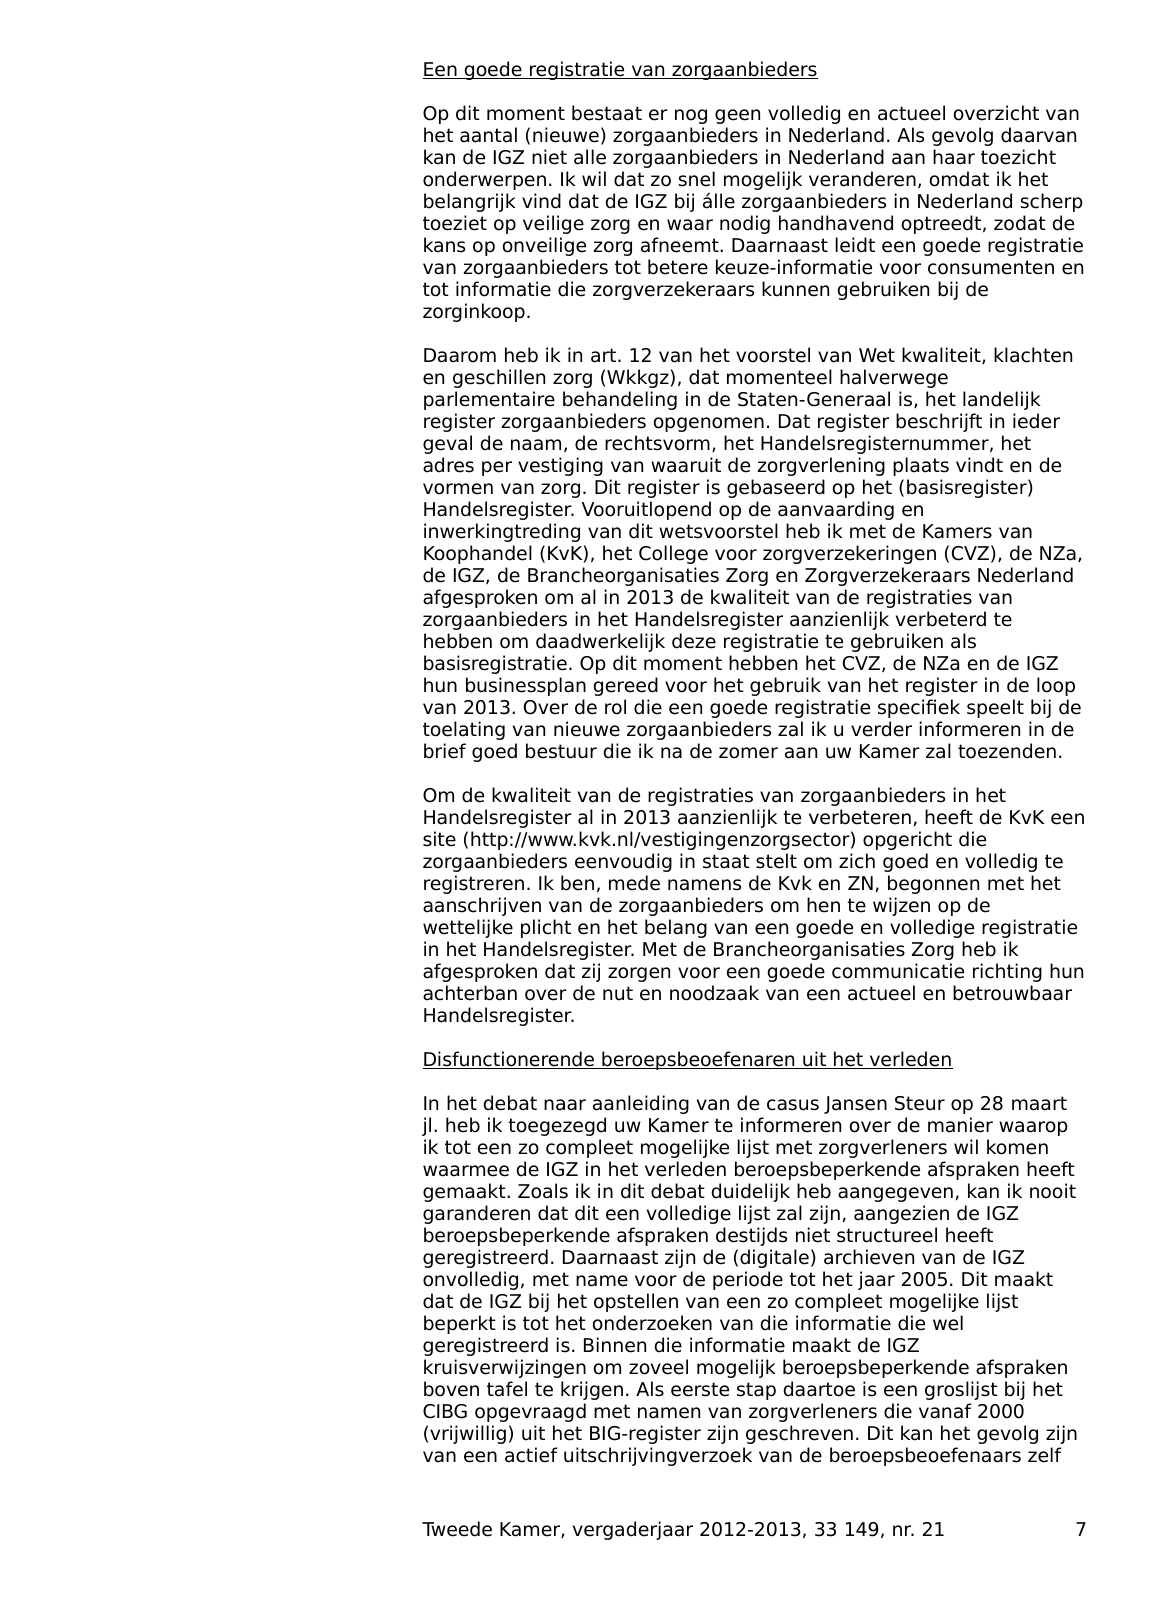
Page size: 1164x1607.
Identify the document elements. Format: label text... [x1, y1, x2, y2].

subtitle Disfunctionerende beroepsbeoefenaren uit het verleden [422, 1049, 1087, 1071]
text Op dit moment bestaat er nog geen volledig en actueel overzicht van het aantal (nieuwe) zorgaanbieders in Nederland. Als gevolg daarvan kan de IGZ niet alle zorgaanbieders in Nederland aan haar toezicht onderwerpen. Ik wil dat zo snel mogelijk veranderen, omdat ik het belangrijk vind dat de IGZ bij álle zorgaanbieders in Nederland scherp toeziet op veilige zorg en waar nodig handhavend optreedt, zodat de kans op onveilige zorg afneemt. Daarnaast leidt een goede registratie van zorgaanbieders tot betere keuze-informatie voor consumenten en tot informatie die zorgverzekeraars kunnen gebruiken bij de zorginkoop. [422, 103, 1087, 323]
subtitle Een goede registratie van zorgaanbieders [422, 59, 1087, 81]
text Om de kwaliteit van de registraties van zorgaanbieders in het Handelsregister al in 2013 aanzienlijk te verbeteren, heeft de KvK een site (http://www.kvk.nl/vestigingenzorgsector) opgericht die zorgaanbieders eenvoudig in staat stelt om zich goed en volledig te registreren. Ik ben, mede namens de Kvk en ZN, begonnen met het aanschrijven van de zorgaanbieders om hen te wijzen op de wettelijke plicht en het belang van een goede en volledige registratie in het Handelsregister. Met de Brancheorganisaties Zorg heb ik afgesproken dat zij zorgen voor een goede communicatie richting hun achterban over de nut en noodzaak van een actueel en betrouwbaar Handelsregister. [422, 785, 1087, 1027]
text In het debat naar aanleiding van de casus Jansen Steur op 28 maart jl. heb ik toegezegd uw Kamer te informeren over de manier waarop ik tot een zo compleet mogelijke lijst met zorgverleners wil komen waarmee de IGZ in het verleden beroepsbeperkende afspraken heeft gemaakt. Zoals ik in dit debat duidelijk heb aangegeven, kan ik nooit garanderen dat dit een volledige lijst zal zijn, aangezien de IGZ beroepsbeperkende afspraken destijds niet structureel heeft geregistreerd. Daarnaast zijn de (digitale) archieven van de IGZ onvolledig, met name voor de periode tot het jaar 2005. Dit maakt dat de IGZ bij het opstellen van een zo compleet mogelijke lijst beperkt is tot het onderzoeken van die informatie die wel geregistreerd is. Binnen die informatie maakt de IGZ kruisverwijzingen om zoveel mogelijk beroepsbeperkende afspraken boven tafel te krijgen. Als eerste stap daartoe is een groslijst bij het CIBG opgevraagd met namen van zorgverleners die vanaf 2000 (vrijwillig) uit het BIG-register zijn geschreven. Dit kan het gevolg zijn van een actief uitschrijvingverzoek van de beroepsbeoefenaars zelf [422, 1093, 1087, 1467]
text Daarom heb ik in art. 12 van het voorstel van Wet kwaliteit, klachten en geschillen zorg (Wkkgz), dat momenteel halverwege parlementaire behandeling in de Staten-Generaal is, het landelijk register zorgaanbieders opgenomen. Dat register beschrijft in ieder geval de naam, de rechtsvorm, het Handelsregisternummer, het adres per vestiging van waaruit de zorgverlening plaats vindt en de vormen van zorg. Dit register is gebaseerd op het (basisregister) Handelsregister. Vooruitlopend op de aanvaarding en inwerkingtreding van dit wetsvoorstel heb ik met de Kamers van Koophandel (KvK), het College voor zorgverzekeringen (CVZ), de NZa, de IGZ, de Brancheorganisaties Zorg en Zorgverzekeraars Nederland afgesproken om al in 2013 de kwaliteit van de registraties van zorgaanbieders in het Handelsregister aanzienlijk verbeterd te hebben om daadwerkelijk deze registratie te gebruiken als basisregistratie. Op dit moment hebben het CVZ, de NZa en de IGZ hun businessplan gereed voor het gebruik van het register in de loop van 2013. Over de rol die een goede registratie specifiek speelt bij de toelating van nieuwe zorgaanbieders zal ik u verder informeren in de brief goed bestuur die ik na de zomer aan uw Kamer zal toezenden. [422, 345, 1087, 763]
